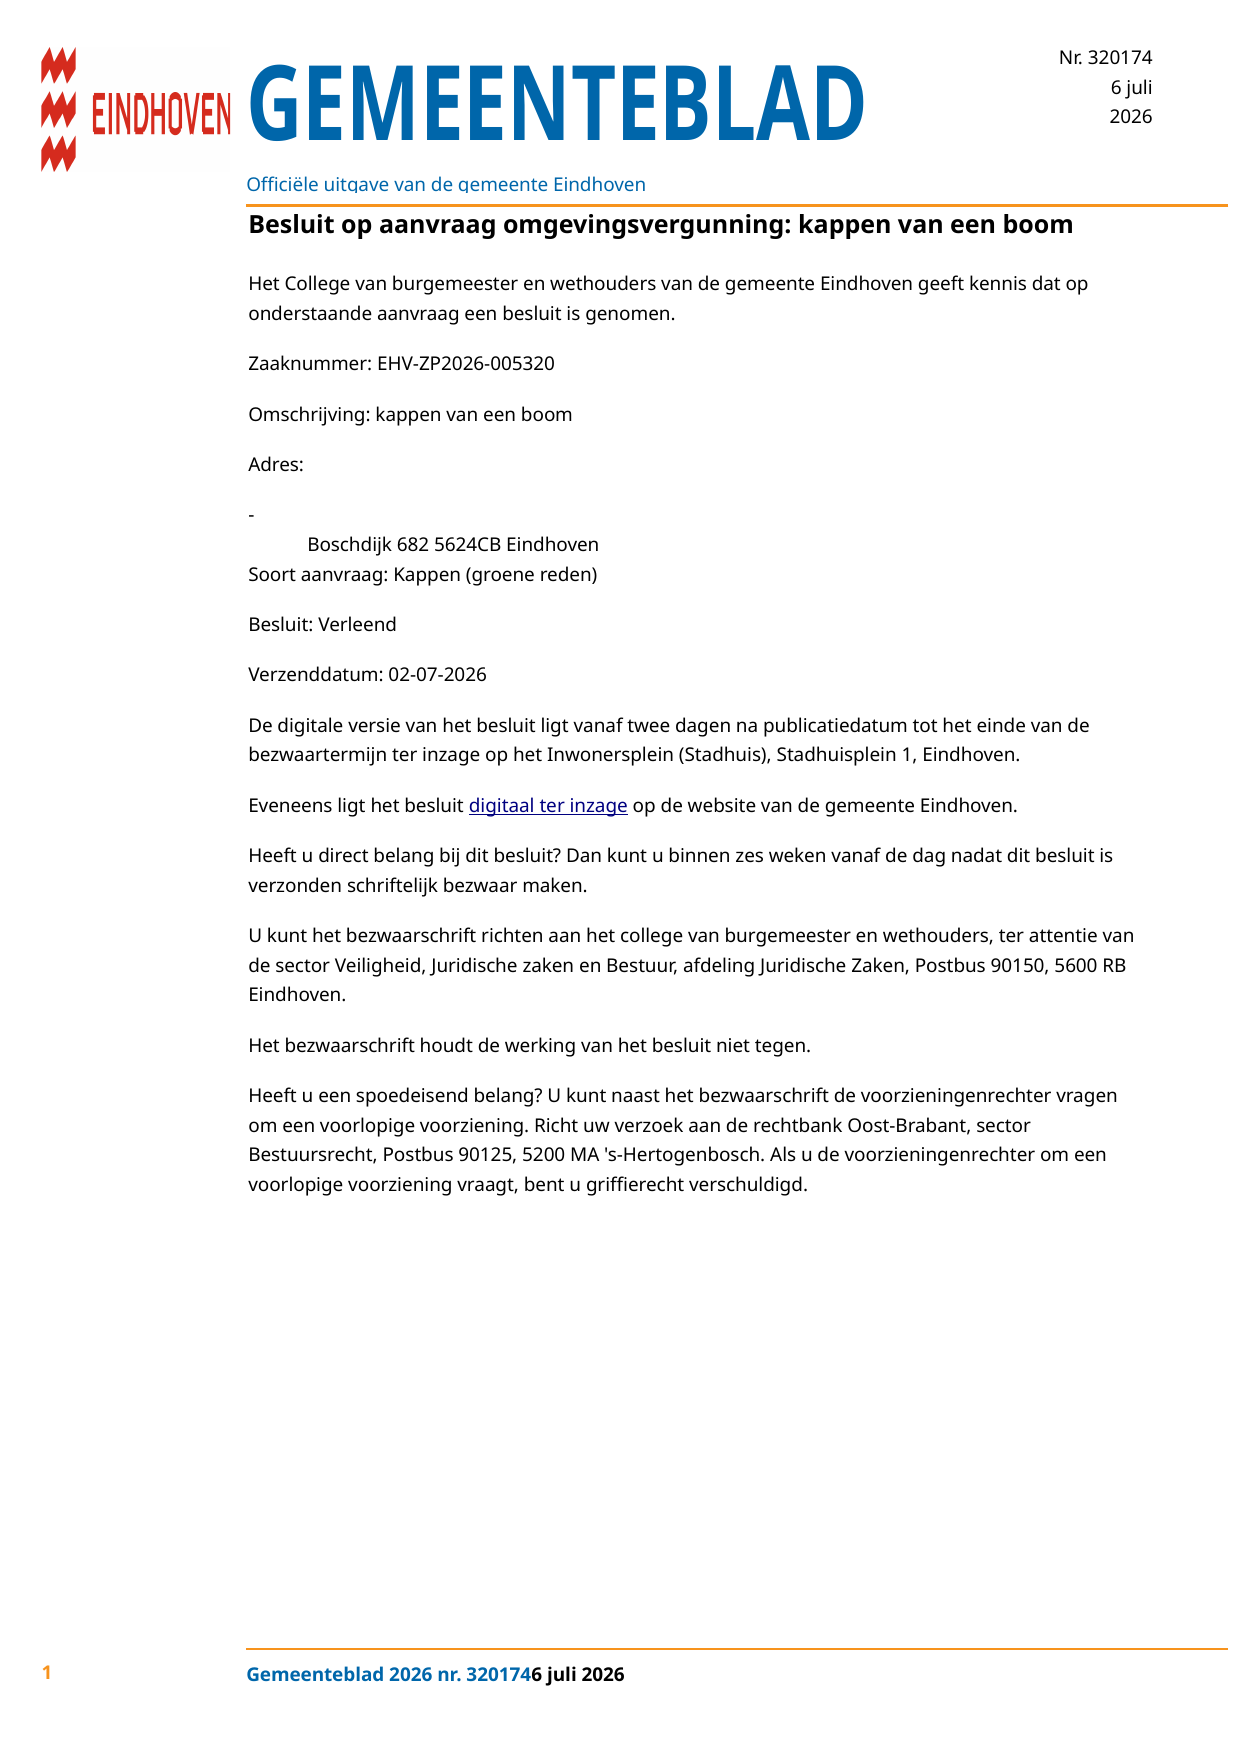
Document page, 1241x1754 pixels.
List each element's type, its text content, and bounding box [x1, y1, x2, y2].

picture [41, 47, 231, 172]
list Boschdijk 682 5624CB Eindhoven [248, 531, 1152, 557]
text Eveneens ligt het besluit digitaal ter inzage op de website van de gemeente Eindhoven. [248, 792, 1152, 818]
text De digitale versie van het besluit ligt vanaf twee dagen na publicatiedatum tot het einde van de bezwaartermijn ter inzage op het Inwonersplein (Stadhuis), Stadhuisplein 1, Eindhoven. [248, 712, 1152, 767]
text Adres: [248, 451, 1152, 477]
text Verzenddatum: 02-07-2026 [248, 662, 1152, 687]
text Omschrijving: kappen van een boom [248, 401, 1152, 426]
text Besluit op aanvraag omgevingsvergunning: kappen van een boom [248, 207, 1152, 241]
text Het College van burgemeester en wethouders van de gemeente Eindhoven geeft kennis dat op onderstaande aanvraag een besluit is genomen. [248, 270, 1152, 326]
text Zaaknummer: EHV-ZP2026-005320 [248, 350, 1152, 376]
text U kunt het bezwaarschrift richten aan het college van burgemeester en wethouders, ter attentie van de sector Veiligheid, Juridische zaken en Bestuur, afdeling Juridische Zaken, Postbus 90150, 5600 RB Eindhoven. [248, 922, 1152, 1007]
text Heeft u direct belang bij dit besluit? Dan kunt u binnen zes weken vanaf de dag nadat dit besluit is verzonden schriftelijk bezwaar maken. [248, 842, 1152, 898]
text Besluit: Verleend [248, 611, 1152, 637]
text Soort aanvraag: Kappen (groene reden) [248, 561, 1152, 586]
text Het bezwaarschrift houdt de werking van het besluit niet tegen. [248, 1032, 1152, 1058]
text Heeft u een spoedeisend belang? U kunt naast het bezwaarschrift de voorzieningenrechter vragen om een voorlopige voorziening. Richt uw verzoek aan de rechtbank Oost-Brabant, sector Bestuursrecht, Postbus 90125, 5200 MA 's-Hertogenbosch. Als u de voorzieningenrechter om een voorlopige voorziening vraagt, bent u griffierecht verschuldigd. [248, 1082, 1152, 1197]
